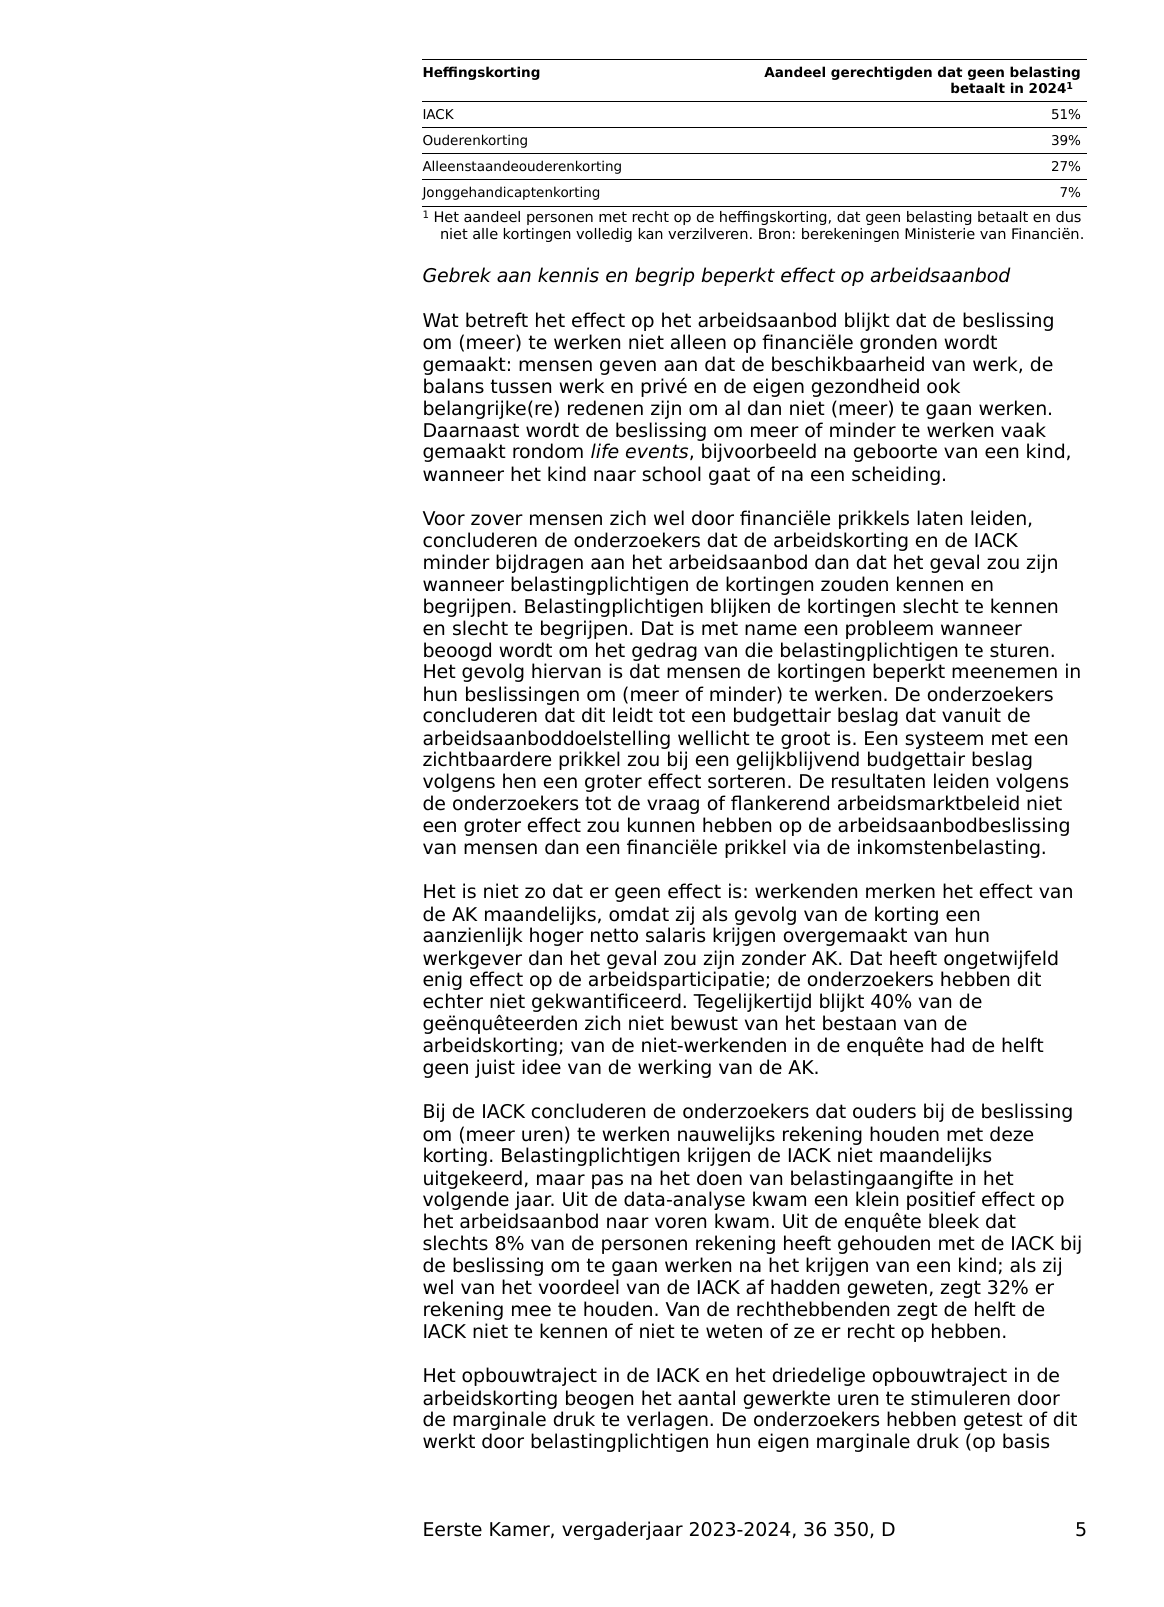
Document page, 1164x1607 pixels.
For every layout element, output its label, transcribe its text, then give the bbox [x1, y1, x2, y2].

text Het opbouwtraject in de IACK en het driedelige opbouwtraject in de arbeidskorting beogen het aantal gewerkte uren te stimuleren door de marginale druk te verlagen. De onderzoekers hebben getest of dit werkt door belastingplichtigen hun eigen marginale druk (op basis [422, 1365, 1087, 1453]
table_cell 7% [756, 180, 1087, 206]
table_cell 27% [756, 154, 1087, 179]
table_header Heffingskorting [422, 60, 756, 101]
text Het is niet zo dat er geen effect is: werkenden merken het effect van de AK maandelijks, omdat zij als gevolg van de korting een aanzienlijk hoger netto salaris krijgen overgemaakt van hun werkgever dan het geval zou zijn zonder AK. Dat heeft ongetwijfeld enig effect op de arbeidsparticipatie; de onderzoekers hebben dit echter niet gekwantificeerd. Tegelijkertijd blijkt 40% van de geënquêteerden zich niet bewust van het bestaan van de arbeidskorting; van de niet-werkenden in de enquête had de helft geen juist idee van de werking van de AK. [422, 881, 1087, 1079]
table_cell Jonggehandicaptenkorting [422, 180, 756, 206]
text Wat betreft het effect op het arbeidsaanbod blijkt dat de beslissing om (meer) te werken niet alleen op financiële gronden wordt gemaakt: mensen geven aan dat de beschikbaarheid van werk, de balans tussen werk en privé en de eigen gezondheid ook belangrijke(re) redenen zijn om al dan niet (meer) te gaan werken. Daarnaast wordt de beslissing om meer of minder te werken vaak gemaakt rondom life events, bijvoorbeeld na geboorte van een kind, wanneer het kind naar school gaat of na een scheiding. [422, 309, 1087, 485]
table_cell Ouderenkorting [422, 128, 756, 153]
table_cell 1 Het aandeel personen met recht op de heffingskorting, dat geen belasting betaalt en dus niet alle kortingen volledig kan verzilveren. Bron: berekeningen Ministerie van Financiën. [422, 207, 1087, 243]
text Voor zover mensen zich wel door financiële prikkels laten leiden, concluderen de onderzoekers dat de arbeidskorting en de IACK minder bijdragen aan het arbeidsaanbod dan dat het geval zou zijn wanneer belastingplichtigen de kortingen zouden kennen en begrijpen. Belastingplichtigen blijken de kortingen slecht te kennen en slecht te begrijpen. Dat is met name een probleem wanneer beoogd wordt om het gedrag van die belastingplichtigen te sturen. Het gevolg hiervan is dat mensen de kortingen beperkt meenemen in hun beslissingen om (meer of minder) te werken. De onderzoekers concluderen dat dit leidt tot een budgettair beslag dat vanuit de arbeidsaanboddoelstelling wellicht te groot is. Een systeem met een zichtbaardere prikkel zou bij een gelijkblijvend budgettair beslag volgens hen een groter effect sorteren. De resultaten leiden volgens de onderzoekers tot de vraag of flankerend arbeidsmarktbeleid niet een groter effect zou kunnen hebben op de arbeidsaanbodbeslissing van mensen dan een financiële prikkel via de inkomstenbelasting. [422, 508, 1087, 859]
table_cell 51% [756, 102, 1087, 127]
table_header Aandeel gerechtigden dat geen belasting betaalt in 20241 [756, 60, 1087, 101]
table_cell IACK [422, 102, 756, 127]
table_cell Alleenstaandeouderenkorting [422, 154, 756, 179]
text Bij de IACK concluderen de onderzoekers dat ouders bij de beslissing om (meer uren) te werken nauwelijks rekening houden met deze korting. Belastingplichtigen krijgen de IACK niet maandelijks uitgekeerd, maar pas na het doen van belastingaangifte in het volgende jaar. Uit de data-analyse kwam een klein positief effect op het arbeidsaanbod naar voren kwam. Uit de enquête bleek dat slechts 8% van de personen rekening heeft gehouden met de IACK bij de beslissing om te gaan werken na het krijgen van een kind; als zij wel van het voordeel van de IACK af hadden geweten, zegt 32% er rekening mee te houden. Van de rechthebbenden zegt de helft de IACK niet te kennen of niet te weten of ze er recht op hebben. [422, 1101, 1087, 1343]
table_cell 39% [756, 128, 1087, 153]
subtitle Gebrek aan kennis en begrip beperkt effect op arbeidsaanbod [422, 265, 1087, 287]
